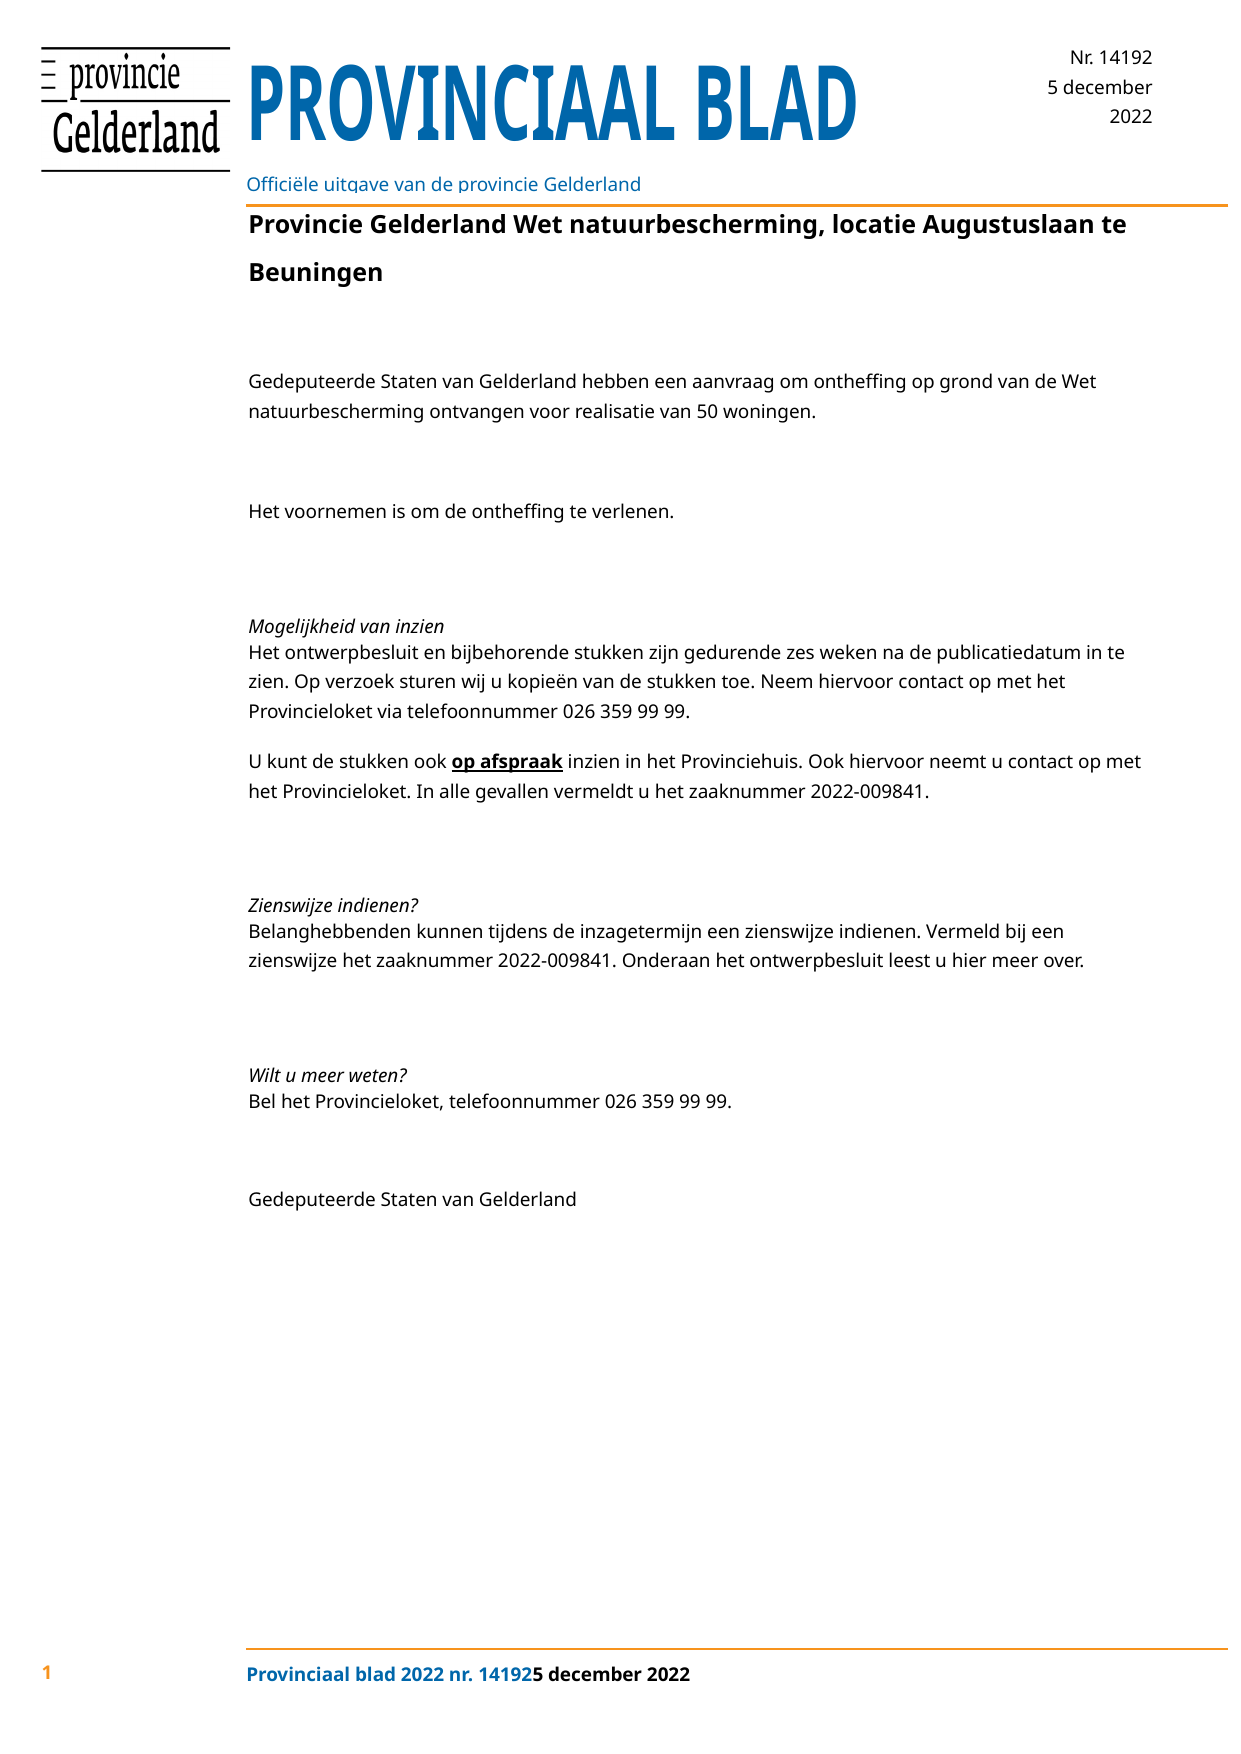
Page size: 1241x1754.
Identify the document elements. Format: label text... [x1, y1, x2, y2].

text Bel het Provincieloket, telefoonnummer 026 359 99 99. [248, 1088, 1152, 1113]
text Gedeputeerde Staten van Gelderland [248, 1186, 1152, 1212]
text Het ontwerpbesluit en bijbehorende stukken zijn gedurende zes weken na de publicatiedatum in te zien. Op verzoek sturen wij u kopieën van de stukken toe. Neem hiervoor contact op met het Provincieloket via telefoonnummer 026 359 99 99. [248, 639, 1152, 724]
text Het voornemen is om de ontheffing te verlenen. [248, 499, 1152, 524]
text Wilt u meer weten? [248, 1062, 1152, 1088]
text Zienswijze indienen? [248, 892, 1152, 918]
picture [41, 47, 231, 172]
text Belanghebbenden kunnen tijdens de inzagetermijn een zienswijze indienen. Vermeld bij een zienswijze het zaaknummer 2022-009841. Onderaan het ontwerpbesluit leest u hier meer over. [248, 918, 1152, 973]
text Mogelijkheid van inzien [248, 613, 1152, 639]
text Provincie Gelderland Wet natuurbescherming, locatie Augustuslaan te Beuningen [248, 207, 1152, 288]
text U kunt de stukken ook op afspraak inzien in het Provinciehuis. Ook hiervoor neemt u contact op met het Provincieloket. In alle gevallen vermeldt u het zaaknummer 2022-009841. [248, 748, 1152, 804]
text Gedeputeerde Staten van Gelderland hebben een aanvraag om ontheffing op grond van de Wet natuurbescherming ontvangen voor realisatie van 50 woningen. [248, 368, 1152, 424]
